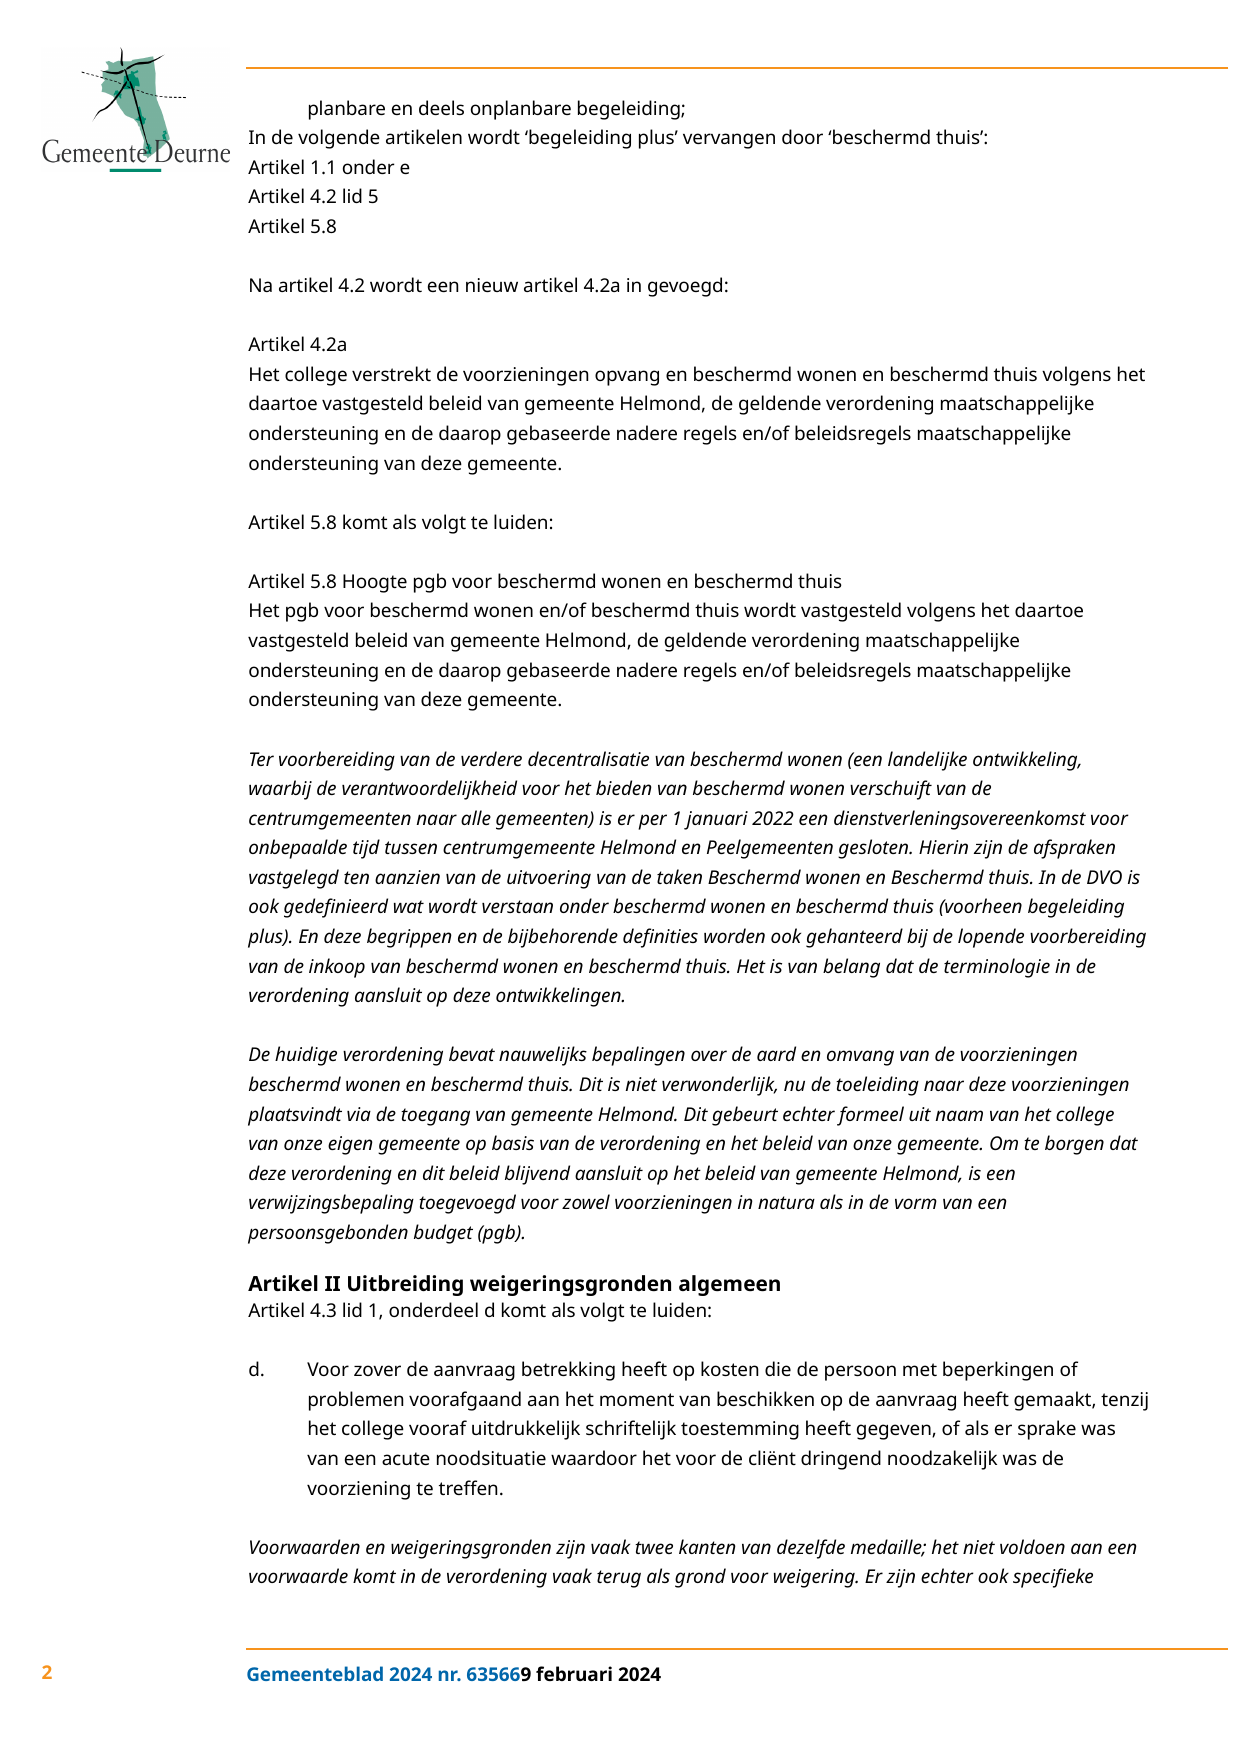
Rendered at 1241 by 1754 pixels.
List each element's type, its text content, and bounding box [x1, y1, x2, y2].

text Artikel 5.8 Hoogte pgb voor beschermd wonen en beschermd thuis [248, 568, 1152, 594]
text Na artikel 4.2 wordt een nieuw artikel 4.2a in gevoegd: [248, 272, 1152, 298]
table_header Voorwaarden en weigeringsgronden zijn vaak twee kanten van dezelfde medaille; het niet voldoen aan een voorwaarde komt in de verordening vaak terug als grond voor weigering. Er zijn echter ook specifieke [248, 1534, 1152, 1589]
text Artikel 4.3 lid 1, onderdeel d komt als volgt te luiden: [248, 1297, 1152, 1323]
text Het college verstrekt de voorzieningen opvang en beschermd wonen en beschermd thuis volgens het daartoe vastgesteld beleid van gemeente Helmond, de geldende verordening maatschappelijke ondersteuning en de daarop gebaseerde nadere regels en/of beleidsregels maatschappelijke ondersteuning van deze gemeente. [248, 361, 1152, 476]
list planbare en deels onplanbare begeleiding; [248, 95, 1152, 121]
text Artikel 1.1 onder e [248, 154, 1152, 180]
text Artikel 5.8 [248, 213, 1152, 239]
text Artikel 4.2a [248, 331, 1152, 357]
text In de volgende artikelen wordt ‘begeleiding plus’ vervangen door ‘beschermd thuis’: [248, 124, 1152, 150]
list Voor zover de aanvraag betrekking heeft op kosten die de persoon met beperkingen of problemen voorafgaand aan het moment van beschikken op de aanvraag heeft gemaakt, tenzij het college vooraf uitdrukkelijk schriftelijk toestemming heeft gegeven, of als er sprake was van een acute noodsituatie waardoor het voor de cliënt dringend noodzakelijk was de voorziening te treffen. [248, 1356, 1152, 1501]
table_header Ter voorbereiding van de verdere decentralisatie van beschermd wonen (een landelijke ontwikkeling, waarbij de verantwoordelijkheid voor het bieden van beschermd wonen verschuift van de centrumgemeenten naar alle gemeenten) is er per 1 januari 2022 een dienstverleningsovereenkomst voor onbepaalde tijd tussen centrumgemeente Helmond en Peelgemeenten gesloten. Hierin zijn de afspraken vastgelegd ten aanzien van de uitvoering van de taken Beschermd wonen en Beschermd thuis. In de DVO is ook gedefinieerd wat wordt verstaan onder beschermd wonen en beschermd thuis (voorheen begeleiding plus). En deze begrippen en de bijbehorende definities worden ook gehanteerd bij de lopende voorbereiding van de inkoop van beschermd wonen en beschermd thuis. Het is van belang dat de terminologie in de verordening aansluit op deze ontwikkelingen. De huidige verordening bevat nauwelijks bepalingen over de aard en omvang van de voorzieningen beschermd wonen en beschermd thuis. Dit is niet verwonderlijk, nu de toeleiding naar deze voorzieningen plaatsvindt via de toegang van gemeente Helmond. Dit gebeurt echter formeel uit naam van het college van onze eigen gemeente op basis van de verordening en het beleid van onze gemeente. Om te borgen dat deze verordening en dit beleid blijvend aansluit op het beleid van gemeente Helmond, is een verwijzingsbepaling toegevoegd voor zowel voorzieningen in natura als in de vorm van een persoonsgebonden budget (pgb). [248, 746, 1152, 1245]
text Artikel II Uitbreiding weigeringsgronden algemeen [248, 1269, 1152, 1297]
picture [41, 47, 231, 172]
text Artikel 5.8 komt als volgt te luiden: [248, 509, 1152, 535]
text Het pgb voor beschermd wonen en/of beschermd thuis wordt vastgesteld volgens het daartoe vastgesteld beleid van gemeente Helmond, de geldende verordening maatschappelijke ondersteuning en de daarop gebaseerde nadere regels en/of beleidsregels maatschappelijke ondersteuning van deze gemeente. [248, 598, 1152, 712]
text Artikel 4.2 lid 5 [248, 183, 1152, 209]
